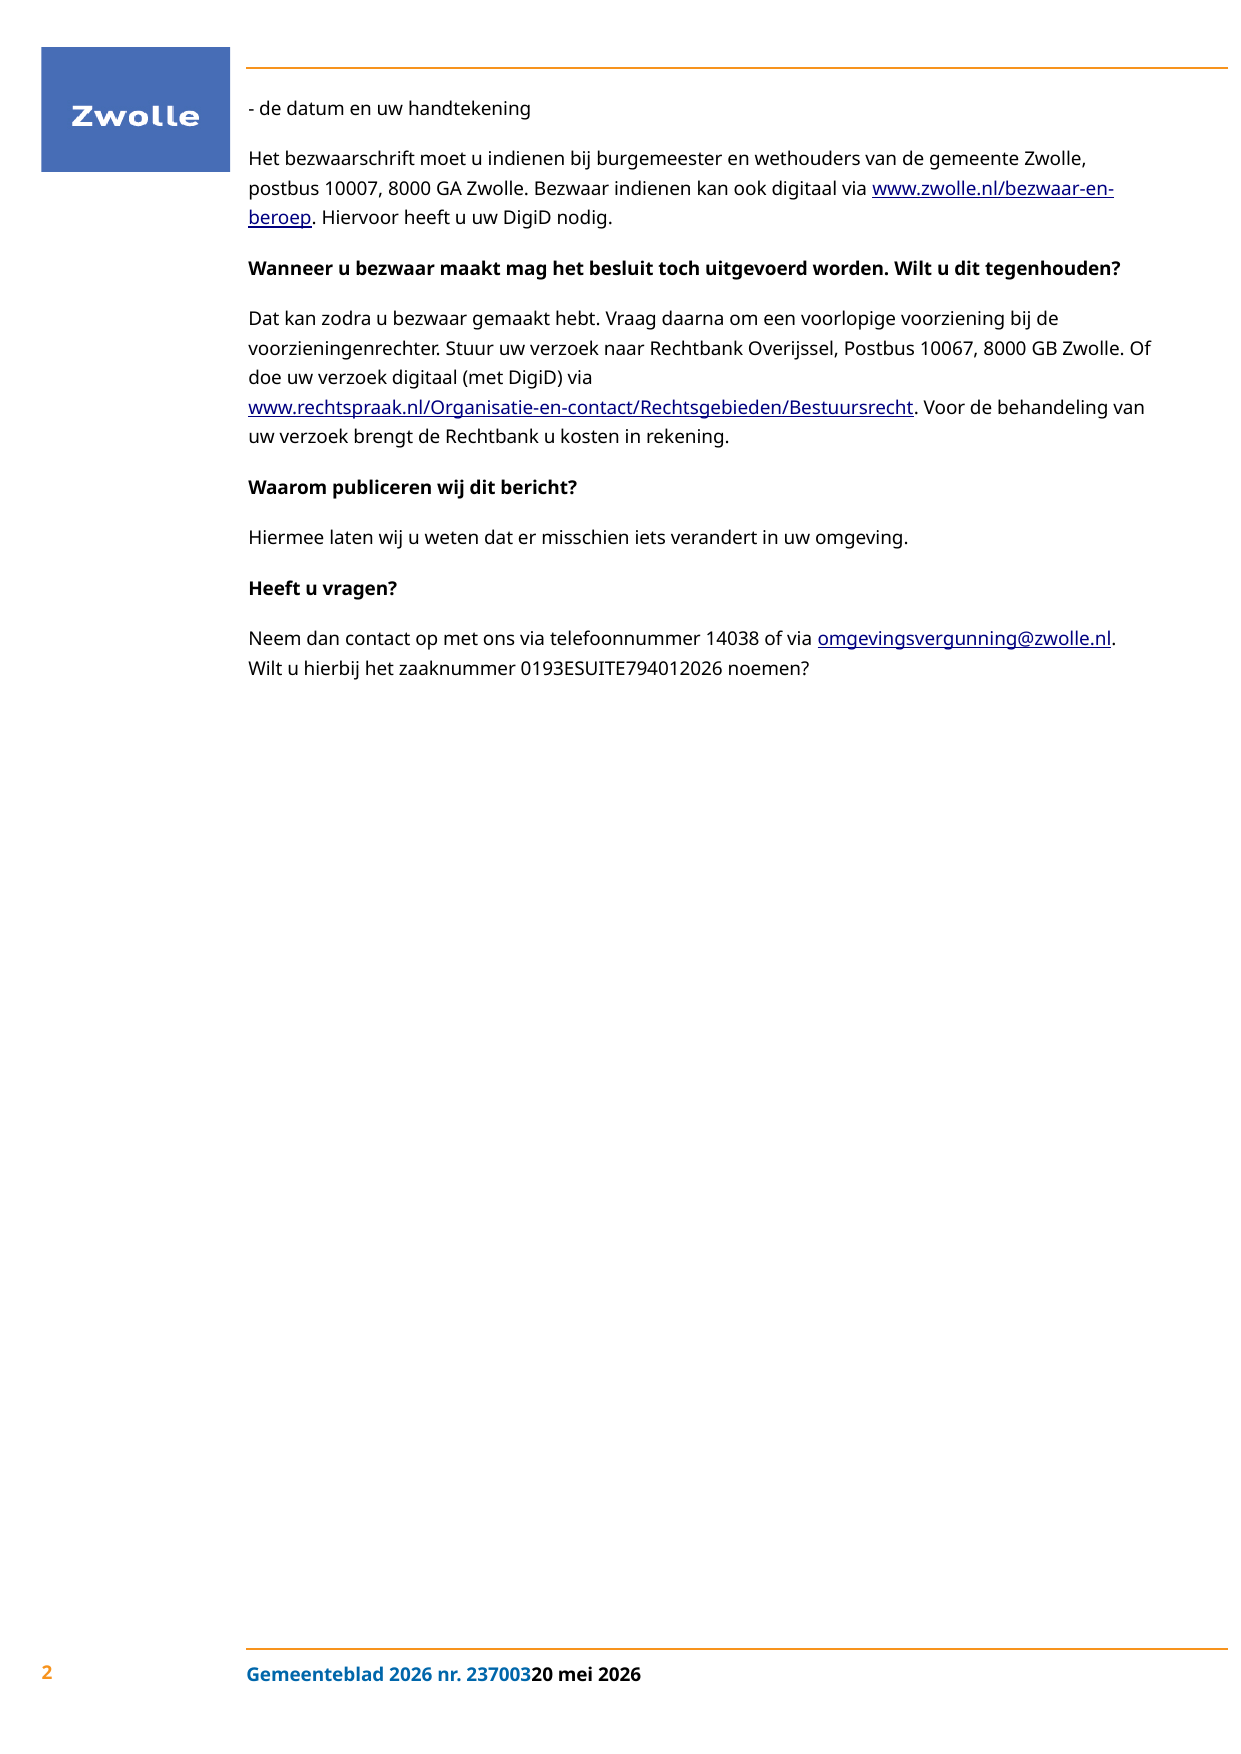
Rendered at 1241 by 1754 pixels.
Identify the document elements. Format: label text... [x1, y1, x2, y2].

text Heeft u vragen? [248, 575, 1152, 601]
text Het bezwaarschrift moet u indienen bij burgemeester en wethouders van de gemeente Zwolle, postbus 10007, 8000 GA Zwolle. Bezwaar indienen kan ook digitaal via www.zwolle.nl/bezwaar-en-beroep. Hiervoor heeft u uw DigiD nodig. [248, 145, 1152, 230]
text Hiermee laten wij u weten dat er misschien iets verandert in uw omgeving. [248, 524, 1152, 550]
text Dat kan zodra u bezwaar gemaakt hebt. Vraag daarna om een voorlopige voorziening bij de voorzieningenrechter. Stuur uw verzoek naar Rechtbank Overijssel, Postbus 10067, 8000 GB Zwolle. Of doe uw verzoek digitaal (met DigiD) via www.rechtspraak.nl/Organisatie-en-contact/Rechtsgebieden/Bestuursrecht. Voor de behandeling van uw verzoek brengt de Rechtbank u kosten in rekening. [248, 305, 1152, 449]
text - de datum en uw handtekening [248, 95, 1152, 121]
text Waarom publiceren wij dit bericht? [248, 474, 1152, 500]
text Wanneer u bezwaar maakt mag het besluit toch uitgevoerd worden. Wilt u dit tegenhouden? [248, 255, 1152, 281]
text Neem dan contact op met ons via telefoonnummer 14038 of via omgevingsvergunning@zwolle.nl. Wilt u hierbij het zaaknummer 0193ESUITE794012026 noemen? [248, 625, 1152, 681]
picture [41, 47, 231, 172]
